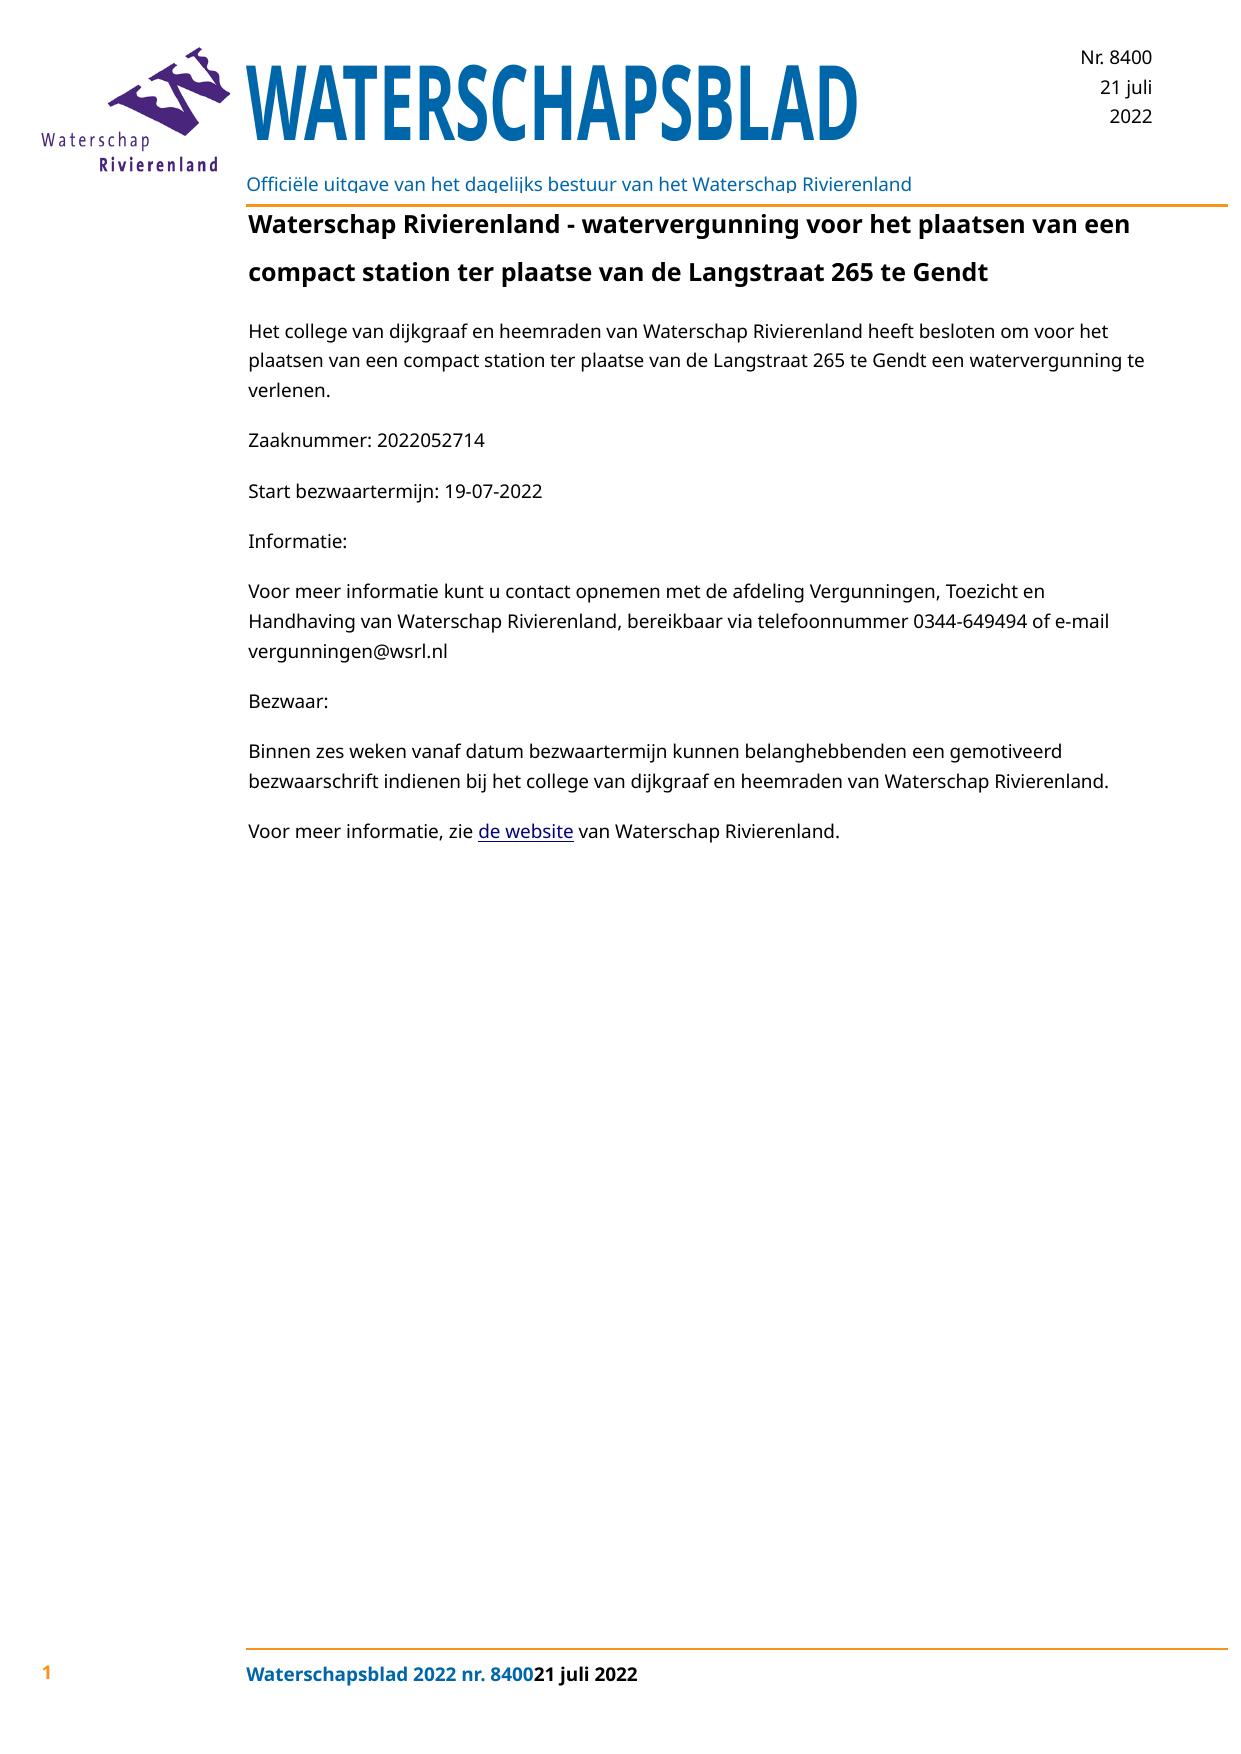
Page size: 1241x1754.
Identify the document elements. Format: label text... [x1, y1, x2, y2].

text Zaaknummer: 2022052714 [248, 427, 1152, 453]
text Informatie: [248, 528, 1152, 554]
text Start bezwaartermijn: 19-07-2022 [248, 478, 1152, 504]
text Voor meer informatie, zie de website van Waterschap Rivierenland. [248, 819, 1152, 844]
picture [41, 47, 231, 172]
text Bezwaar: [248, 688, 1152, 714]
text Waterschap Rivierenland - watervergunning voor het plaatsen van een compact station ter plaatse van de Langstraat 265 te Gendt [248, 207, 1152, 288]
text Voor meer informatie kunt u contact opnemen met de afdeling Vergunningen, Toezicht en Handhaving van Waterschap Rivierenland, bereikbaar via telefoonnummer 0344-649494 of e-mail vergunningen@wsrl.nl [248, 579, 1152, 664]
text Binnen zes weken vanaf datum bezwaartermijn kunnen belanghebbenden een gemotiveerd bezwaarschrift indienen bij het college van dijkgraaf en heemraden van Waterschap Rivierenland. [248, 739, 1152, 794]
text Het college van dijkgraaf en heemraden van Waterschap Rivierenland heeft besloten om voor het plaatsen van een compact station ter plaatse van de Langstraat 265 te Gendt een watervergunning te verlenen. [248, 318, 1152, 403]
